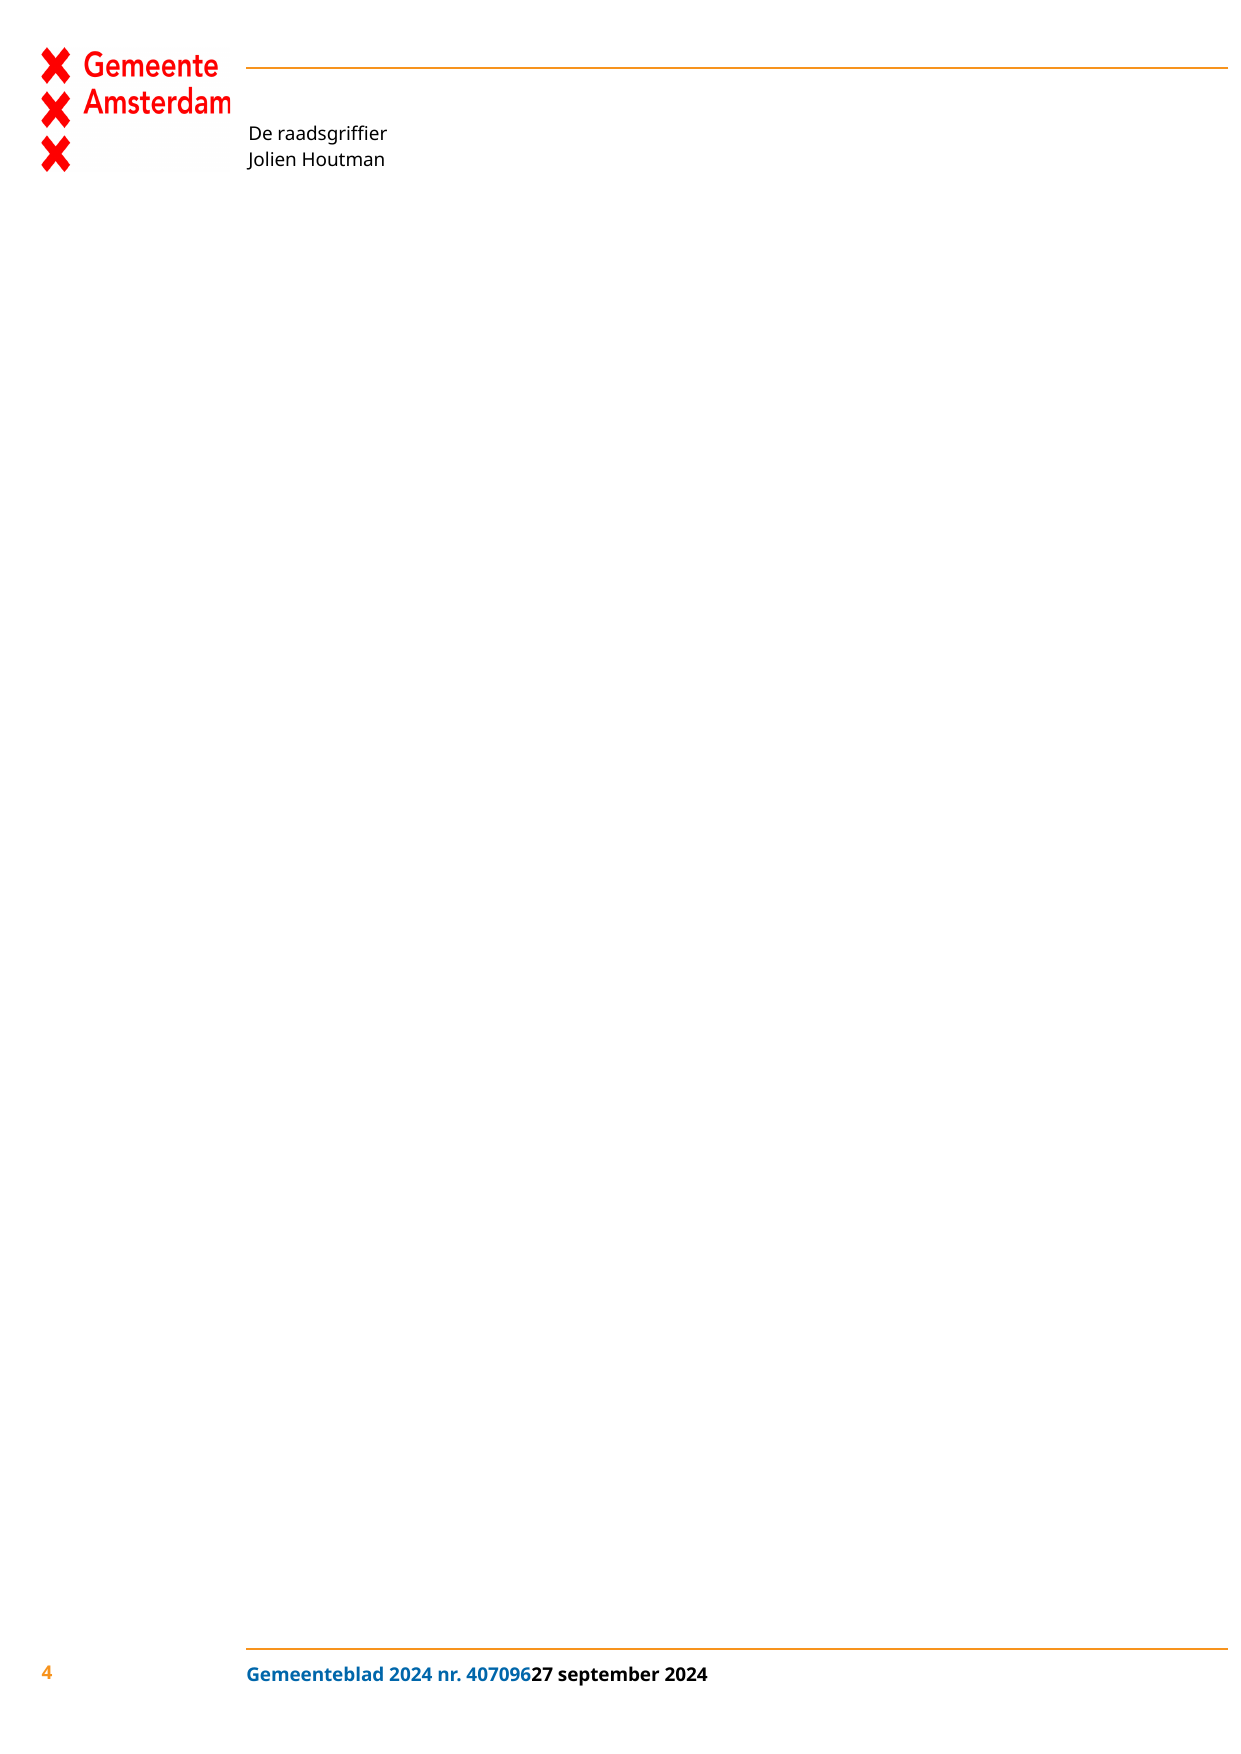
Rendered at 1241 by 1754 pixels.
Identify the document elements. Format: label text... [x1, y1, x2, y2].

picture [41, 47, 231, 172]
text Jolien Houtman [248, 146, 1152, 172]
text De raadsgriffier [248, 121, 1152, 146]
